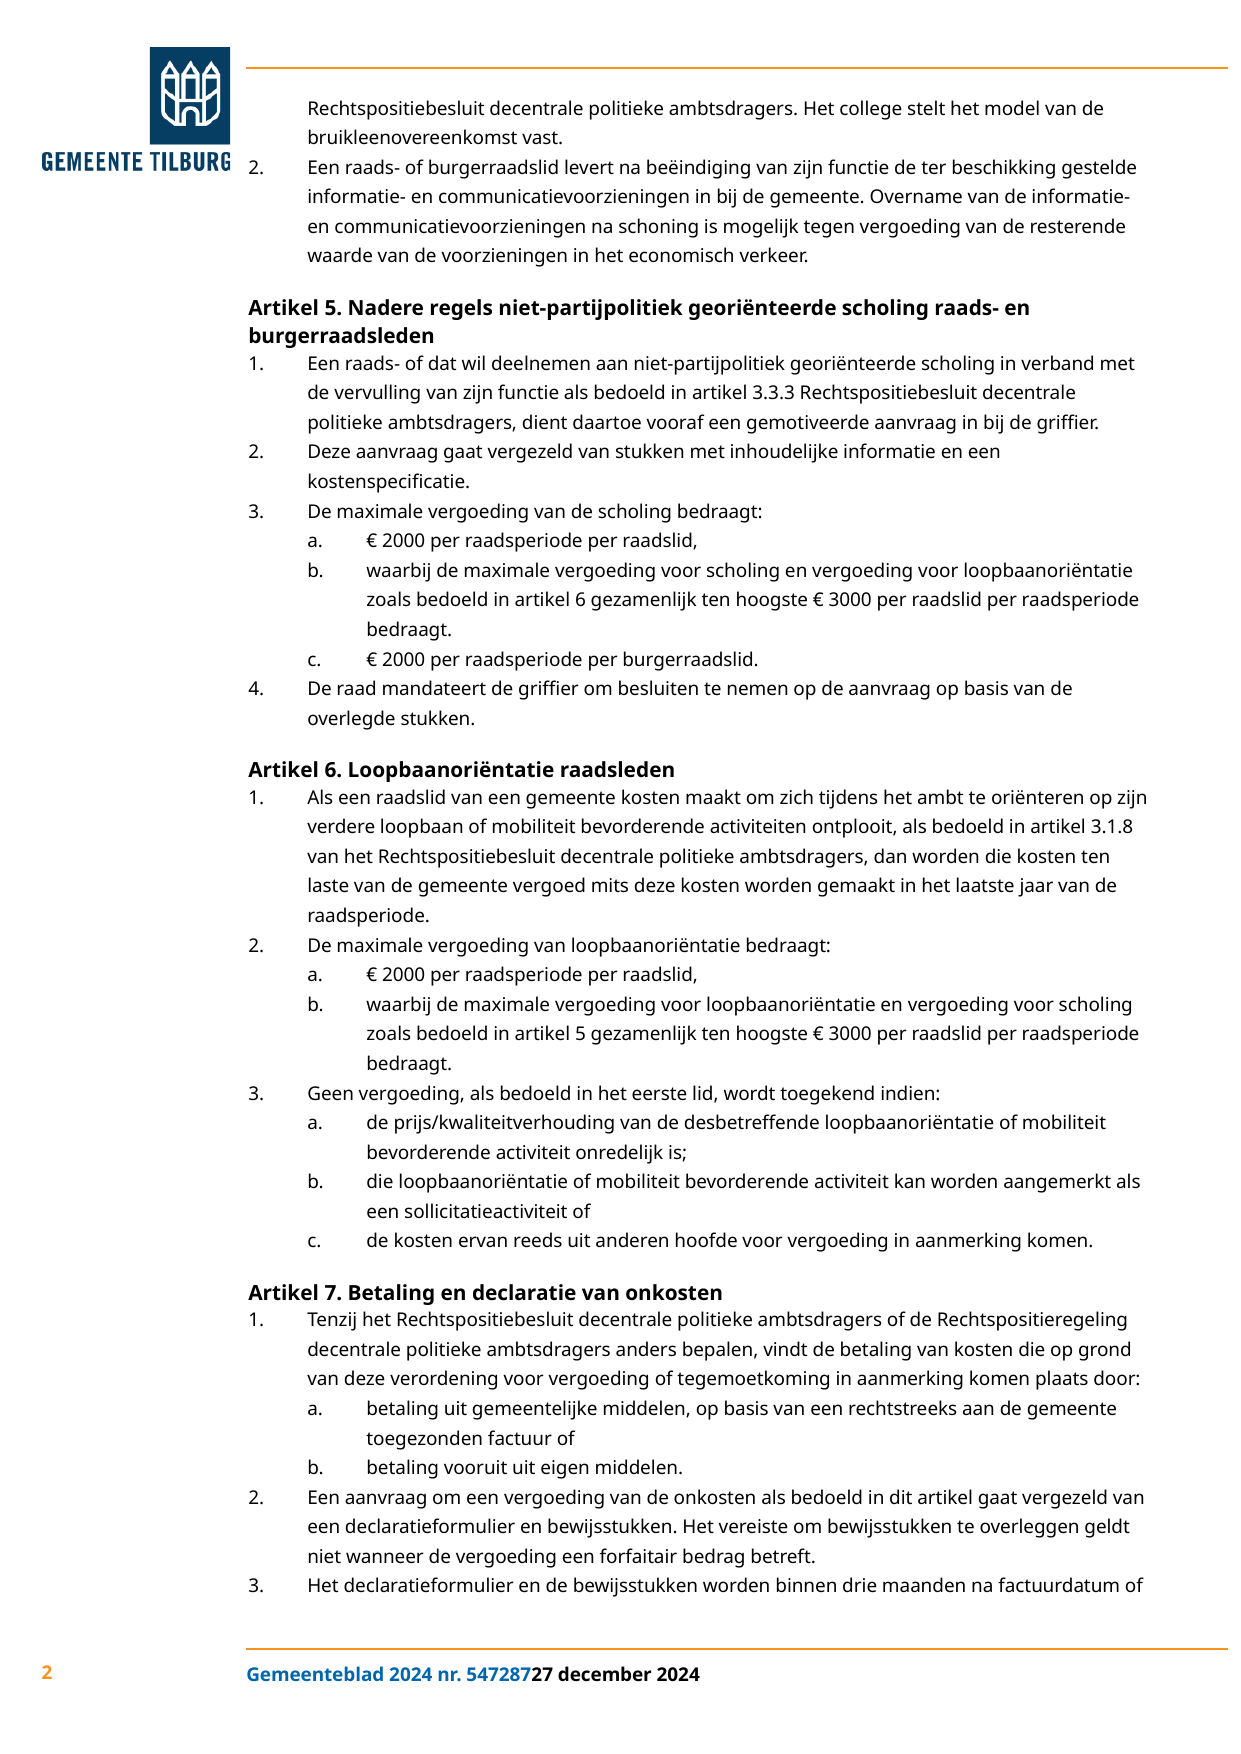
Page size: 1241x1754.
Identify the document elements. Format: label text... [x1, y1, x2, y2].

list betaling uit gemeentelijke middelen, op basis van een rechtstreeks aan de gemeente toegezonden factuur of [307, 1395, 1152, 1451]
list die loopbaanoriëntatie of mobiliteit bevorderende activiteit kan worden aangemerkt als een sollicitatieactiviteit of [307, 1168, 1152, 1224]
list De raad mandateert de griffier om besluiten te nemen op de aanvraag op basis van de overlegde stukken. [248, 675, 1152, 731]
list Het declaratieformulier en de bewijsstukken worden binnen drie maanden na factuurdatum of [248, 1573, 1152, 1598]
list de prijs/kwaliteitverhouding van de desbetreffende loopbaanoriëntatie of mobiliteit bevorderende activiteit onredelijk is; [307, 1109, 1152, 1164]
list Rechtspositiebesluit decentrale politieke ambtsdragers. Het college stelt het model van de bruikleenovereenkomst vast. [248, 95, 1152, 150]
list € 2000 per raadsperiode per raadslid, [307, 527, 1152, 553]
list Tenzij het Rechtspositiebesluit decentrale politieke ambtsdragers of de Rechtspositieregeling decentrale politieke ambtsdragers anders bepalen, vindt de betaling van kosten die op grond van deze verordening voor vergoeding of tegemoetkoming in aanmerking komen plaats door: [248, 1306, 1152, 1391]
picture [41, 47, 231, 172]
text Artikel 5. Nadere regels niet-partijpolitiek georiënteerde scholing raads- en burgerraadsleden [248, 293, 1152, 350]
list de kosten ervan reeds uit anderen hoofde voor vergoeding in aanmerking komen. [307, 1228, 1152, 1253]
text Artikel 6. Loopbaanoriëntatie raadsleden [248, 755, 1152, 784]
list € 2000 per raadsperiode per burgerraadslid. [307, 646, 1152, 672]
list Geen vergoeding, als bedoeld in het eerste lid, wordt toegekend indien: [248, 1080, 1152, 1105]
list Deze aanvraag gaat vergezeld van stukken met inhoudelijke informatie en een kostenspecificatie. [248, 439, 1152, 494]
list € 2000 per raadsperiode per raadslid, [307, 961, 1152, 987]
list waarbij de maximale vergoeding voor scholing en vergoeding voor loopbaanoriëntatie zoals bedoeld in artikel 6 gezamenlijk ten hoogste € 3000 per raadslid per raadsperiode bedraagt. [307, 557, 1152, 642]
list betaling vooruit uit eigen middelen. [307, 1454, 1152, 1480]
list Een aanvraag om een vergoeding van de onkosten als bedoeld in dit artikel gaat vergezeld van een declaratieformulier en bewijsstukken. Het vereiste om bewijsstukken te overleggen geldt niet wanneer de vergoeding een forfaitair bedrag betreft. [248, 1484, 1152, 1569]
text Artikel 7. Betaling en declaratie van onkosten [248, 1278, 1152, 1306]
list Een raads- of burgerraadslid levert na beëindiging van zijn functie de ter beschikking gestelde informatie- en communicatievoorzieningen in bij de gemeente. Overname van de informatie- en communicatievoorzieningen na schoning is mogelijk tegen vergoeding van de resterende waarde van de voorzieningen in het economisch verkeer. [248, 154, 1152, 268]
list waarbij de maximale vergoeding voor loopbaanoriëntatie en vergoeding voor scholing zoals bedoeld in artikel 5 gezamenlijk ten hoogste € 3000 per raadslid per raadsperiode bedraagt. [307, 991, 1152, 1076]
list De maximale vergoeding van loopbaanoriëntatie bedraagt: [248, 932, 1152, 957]
list Een raads- of dat wil deelnemen aan niet-partijpolitiek georiënteerde scholing in verband met de vervulling van zijn functie als bedoeld in artikel 3.3.3 Rechtspositiebesluit decentrale politieke ambtsdragers, dient daartoe vooraf een gemotiveerde aanvraag in bij de griffier. [248, 350, 1152, 435]
list Als een raadslid van een gemeente kosten maakt om zich tijdens het ambt te oriënteren op zijn verdere loopbaan of mobiliteit bevorderende activiteiten ontplooit, als bedoeld in artikel 3.1.8 van het Rechtspositiebesluit decentrale politieke ambtsdragers, dan worden die kosten ten laste van de gemeente vergoed mits deze kosten worden gemaakt in het laatste jaar van de raadsperiode. [248, 784, 1152, 928]
list De maximale vergoeding van de scholing bedraagt: [248, 498, 1152, 524]
